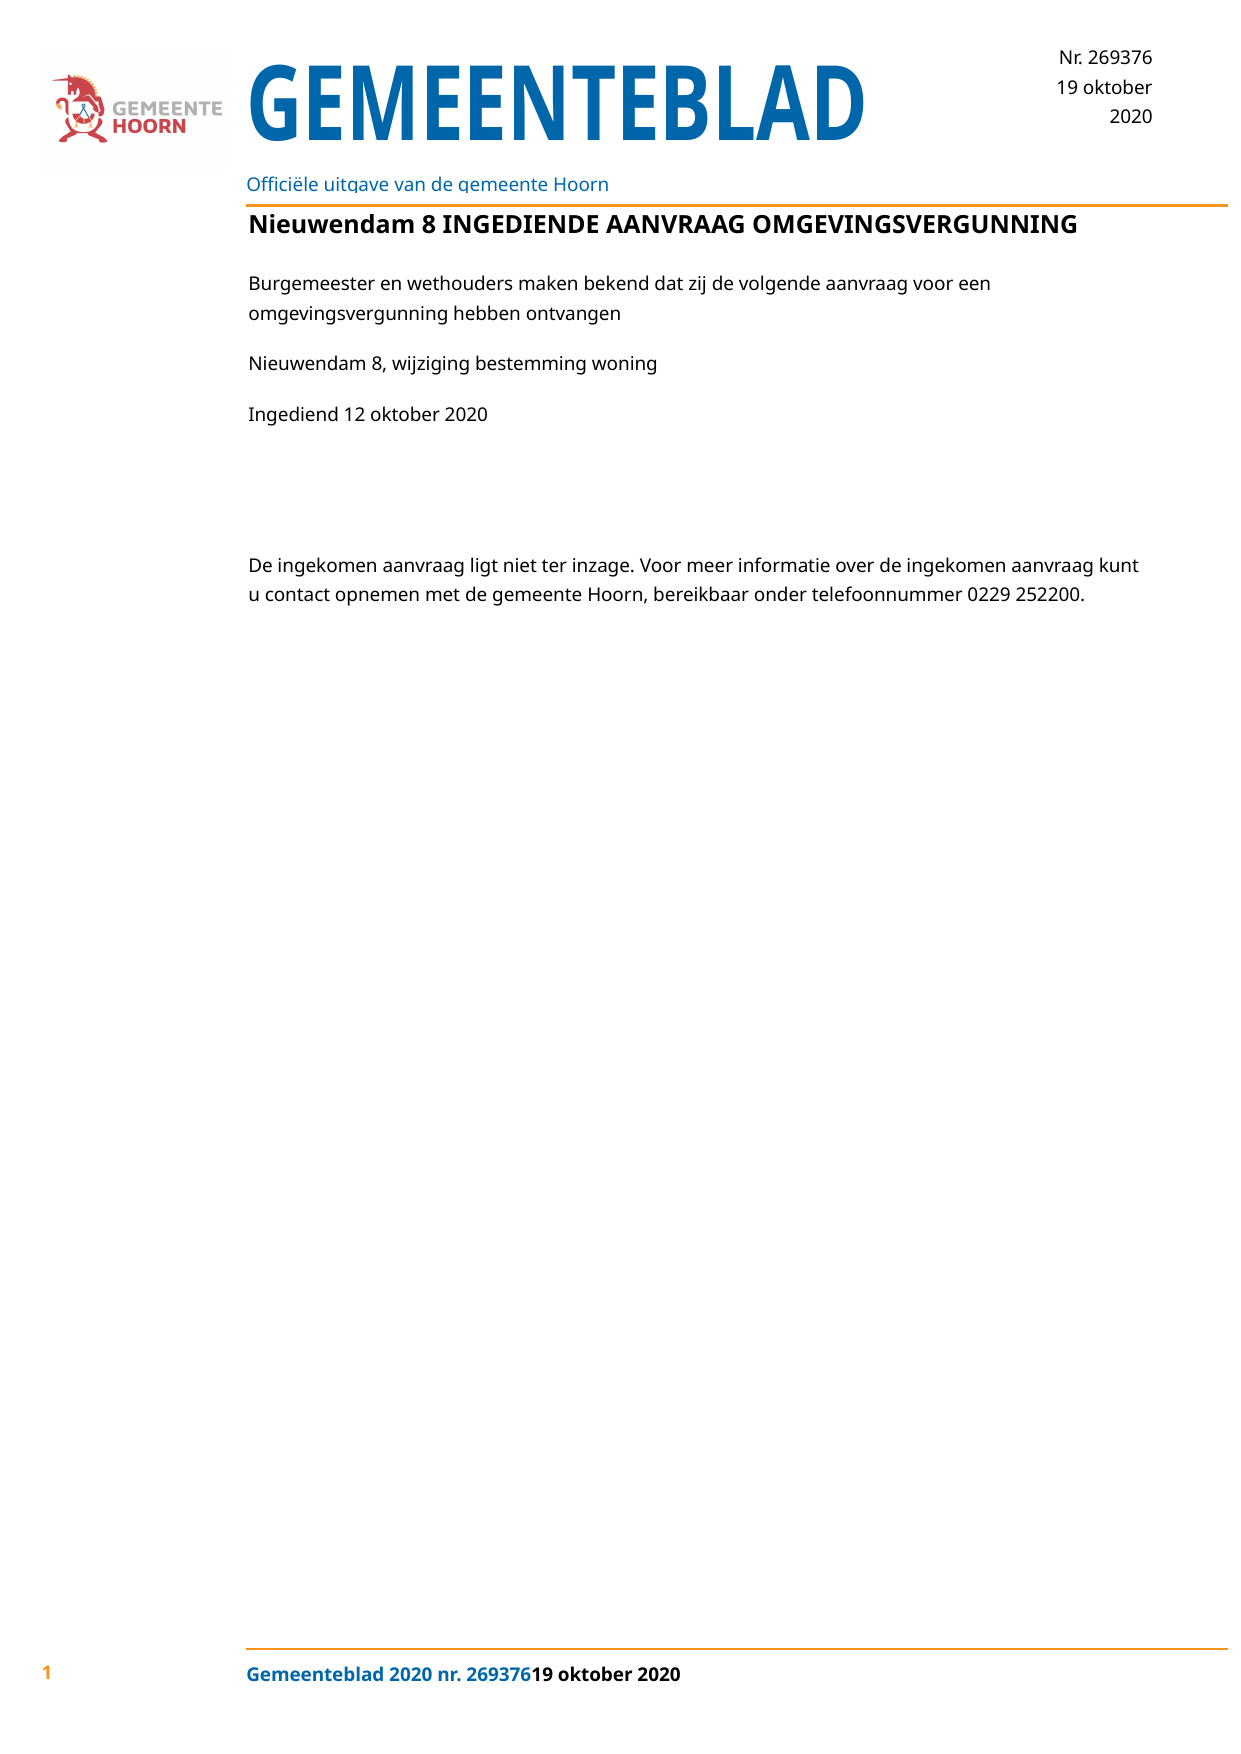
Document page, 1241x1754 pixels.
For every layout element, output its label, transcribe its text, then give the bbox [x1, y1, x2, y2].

text Nieuwendam 8, wijziging bestemming woning [248, 350, 1152, 376]
text Ingediend 12 oktober 2020 [248, 401, 1152, 426]
text Burgemeester en wethouders maken bekend dat zij de volgende aanvraag voor een omgevingsvergunning hebben ontvangen [248, 270, 1152, 326]
text De ingekomen aanvraag ligt niet ter inzage. Voor meer informatie over de ingekomen aanvraag kunt u contact opnemen met de gemeente Hoorn, bereikbaar onder telefoonnummer 0229 252200. [248, 552, 1152, 607]
text Nieuwendam 8 INGEDIENDE AANVRAAG OMGEVINGSVERGUNNING [248, 207, 1152, 241]
picture [41, 47, 231, 172]
